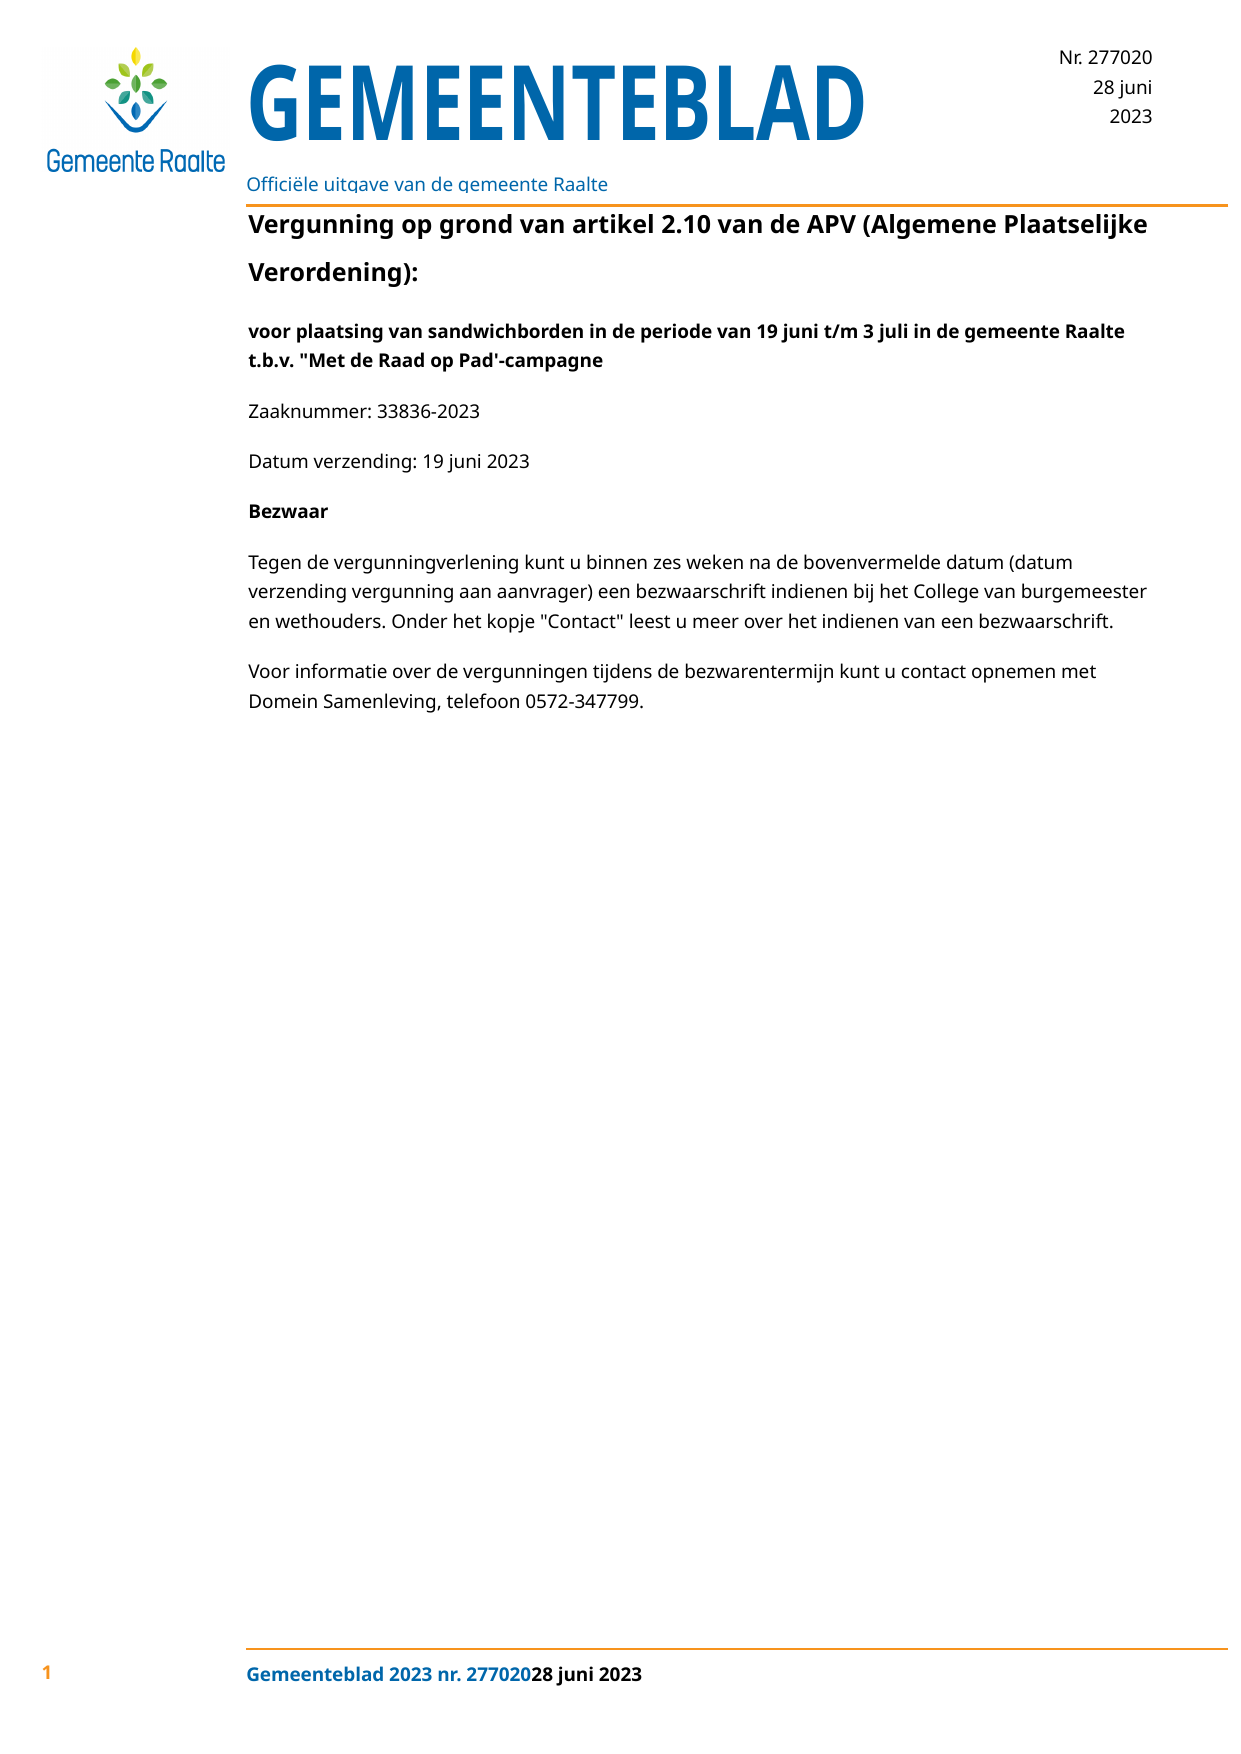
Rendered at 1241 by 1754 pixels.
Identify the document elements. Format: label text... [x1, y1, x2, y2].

text Tegen de vergunningverlening kunt u binnen zes weken na de bovenvermelde datum (datum verzending vergunning aan aanvrager) een bezwaarschrift indienen bij het College van burgemeester en wethouders. Onder het kopje "Contact" leest u meer over het indienen van een bezwaarschrift. [248, 549, 1152, 634]
picture [41, 47, 231, 172]
text Datum verzending: 19 juni 2023 [248, 448, 1152, 474]
text Voor informatie over de vergunningen tijdens de bezwarentermijn kunt u contact opnemen met Domein Samenleving, telefoon 0572-347799. [248, 659, 1152, 714]
text Vergunning op grond van artikel 2.10 van de APV (Algemene Plaatselijke Verordening): [248, 207, 1152, 288]
text Zaaknummer: 33836-2023 [248, 398, 1152, 424]
text Bezwaar [248, 499, 1152, 524]
text voor plaatsing van sandwichborden in de periode van 19 juni t/m 3 juli in de gemeente Raalte t.b.v. "Met de Raad op Pad'-campagne [248, 318, 1152, 373]
